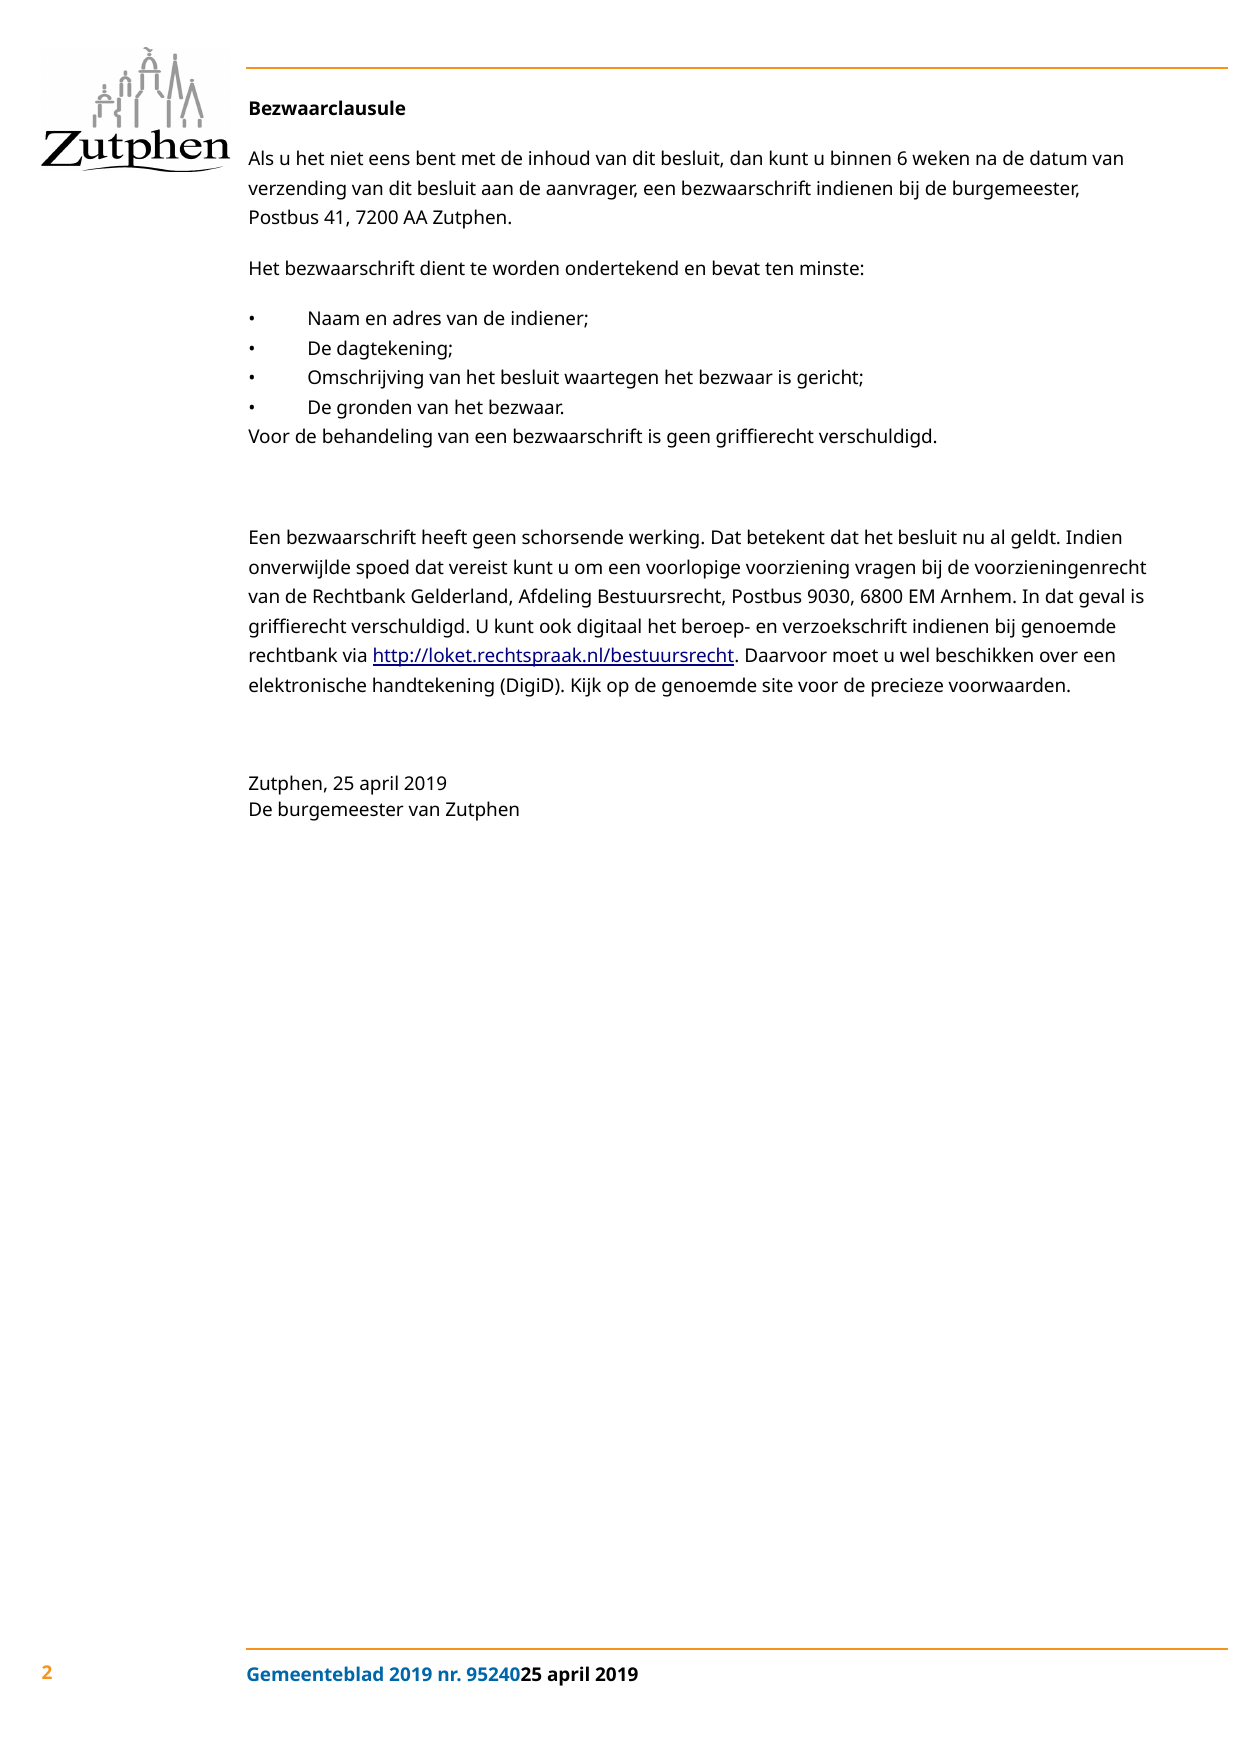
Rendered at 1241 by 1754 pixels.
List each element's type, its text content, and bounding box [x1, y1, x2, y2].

text Als u het niet eens bent met de inhoud van dit besluit, dan kunt u binnen 6 weken na de datum van verzending van dit besluit aan de aanvrager, een bezwaarschrift indienen bij de burgemeester, Postbus 41, 7200 AA Zutphen. [248, 145, 1152, 230]
list Naam en adres van de indiener; [248, 305, 1152, 331]
list Omschrijving van het besluit waartegen het bezwaar is gericht; [248, 364, 1152, 390]
text Het bezwaarschrift dient te worden ondertekend en bevat ten minste: [248, 255, 1152, 281]
list De gronden van het bezwaar. [248, 394, 1152, 420]
text De burgemeester van Zutphen [248, 796, 1152, 822]
text Zutphen, 25 april 2019 [248, 771, 1152, 796]
text Voor de behandeling van een bezwaarschrift is geen griffierecht verschuldigd. [248, 423, 1152, 449]
picture [41, 47, 231, 172]
list De dagtekening; [248, 335, 1152, 361]
text Een bezwaarschrift heeft geen schorsende werking. Dat betekent dat het besluit nu al geldt. Indien onverwijlde spoed dat vereist kunt u om een voorlopige voorziening vragen bij de voorzieningenrecht van de Rechtbank Gelderland, Afdeling Bestuursrecht, Postbus 9030, 6800 EM Arnhem. In dat geval is griffierecht verschuldigd. U kunt ook digitaal het beroep- en verzoekschrift indienen bij genoemde rechtbank via http://loket.rechtspraak.nl/bestuursrecht. Daarvoor moet u wel beschikken over een elektronische handtekening (DigiD). Kijk op de genoemde site voor de precieze voorwaarden. [248, 524, 1152, 698]
text Bezwaarclausule [248, 95, 1152, 121]
